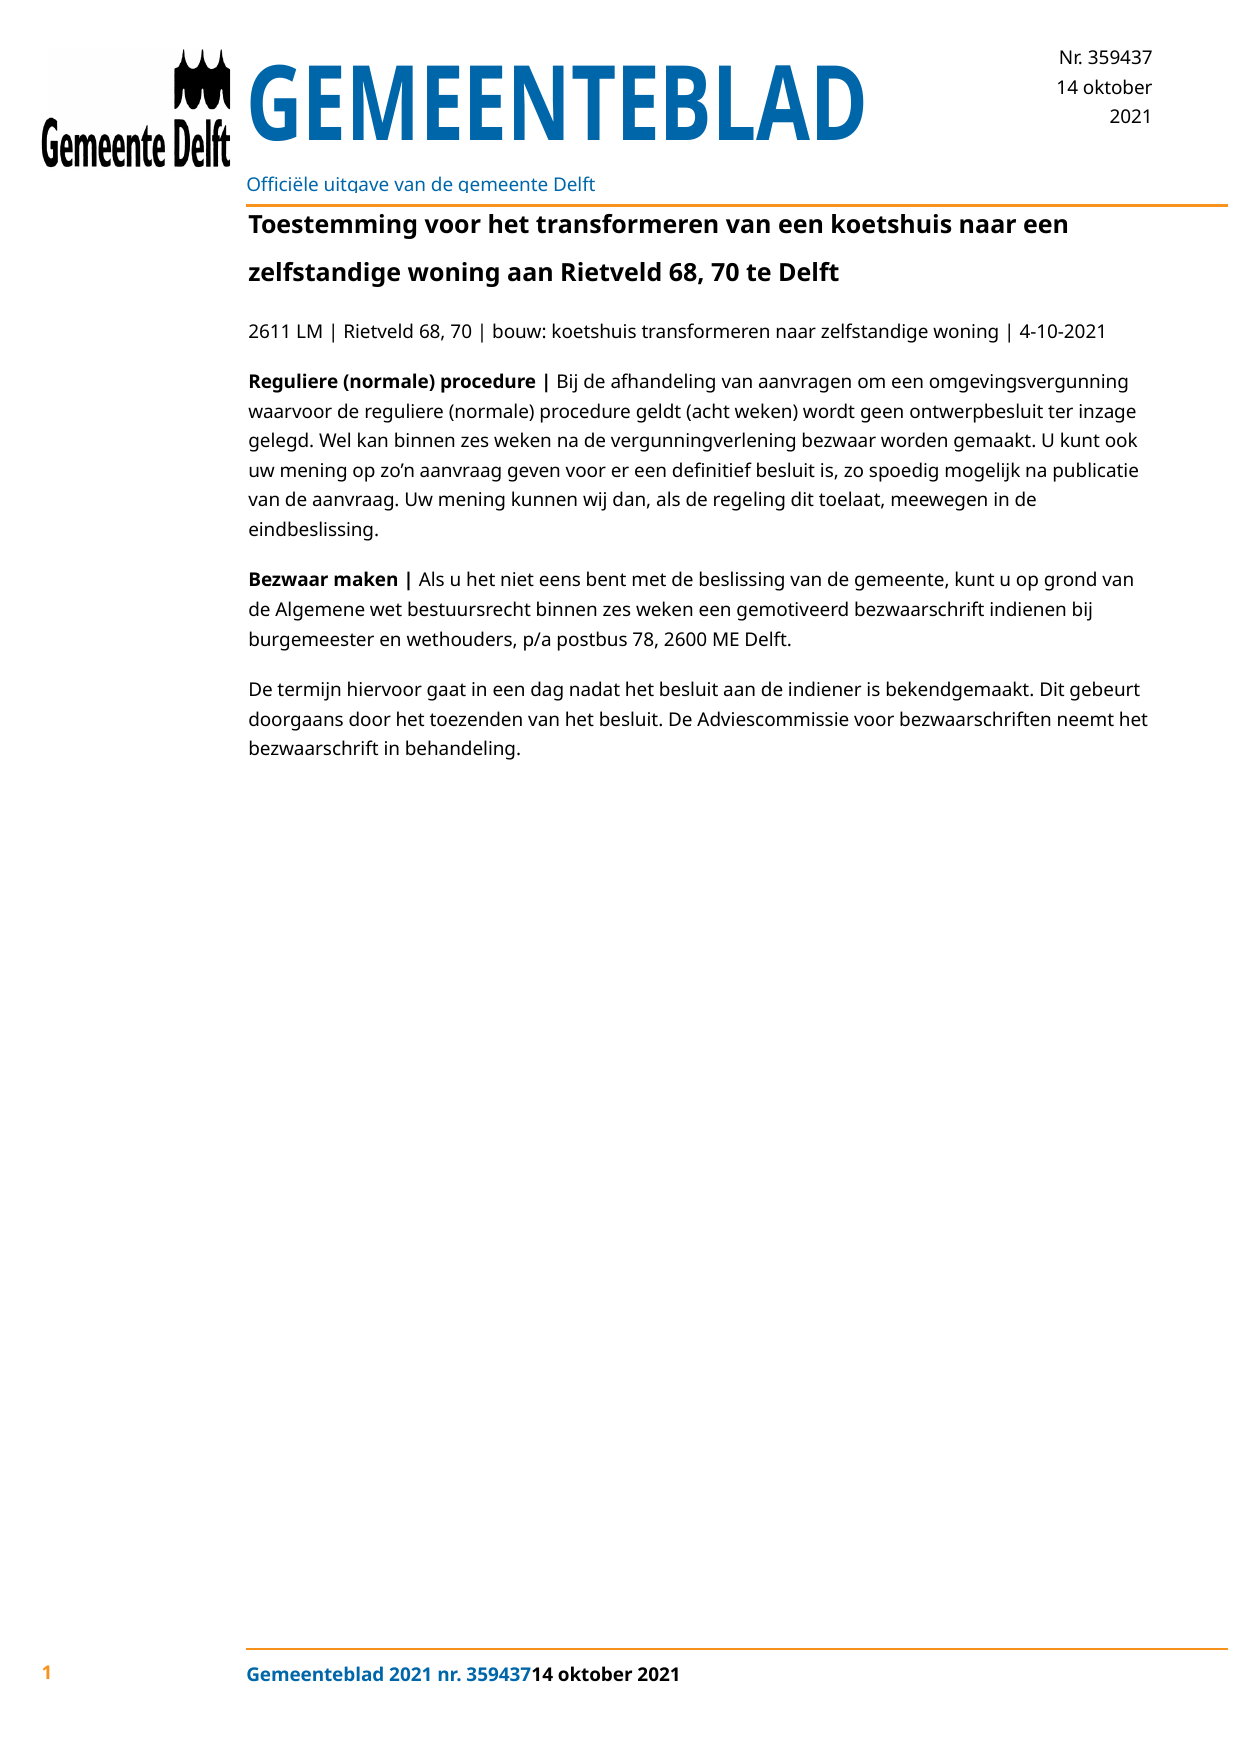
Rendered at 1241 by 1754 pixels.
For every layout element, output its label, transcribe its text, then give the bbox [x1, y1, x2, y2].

text Toestemming voor het transformeren van een koetshuis naar een zelfstandige woning aan Rietveld 68, 70 te Delft [248, 207, 1152, 288]
text 2611 LM | Rietveld 68, 70 | bouw: koetshuis transformeren naar zelfstandige woning | 4-10-2021 [248, 318, 1152, 344]
text De termijn hiervoor gaat in een dag nadat het besluit aan de indiener is bekendgemaakt. Dit gebeurt doorgaans door het toezenden van het besluit. De Adviescommissie voor bezwaarschriften neemt het bezwaarschrift in behandeling. [248, 676, 1152, 761]
picture [41, 47, 231, 172]
text Reguliere (normale) procedure | Bij de afhandeling van aanvragen om een omgevingsvergunning waarvoor de reguliere (normale) procedure geldt (acht weken) wordt geen ontwerpbesluit ter inzage gelegd. Wel kan binnen zes weken na de vergunningverlening bezwaar worden gemaakt. U kunt ook uw mening op zo’n aanvraag geven voor er een definitief besluit is, zo spoedig mogelijk na publicatie van de aanvraag. Uw mening kunnen wij dan, als de regeling dit toelaat, meewegen in de eindbeslissing. [248, 368, 1152, 542]
text Bezwaar maken | Als u het niet eens bent met de beslissing van de gemeente, kunt u op grond van de Algemene wet bestuursrecht binnen zes weken een gemotiveerd bezwaarschrift indienen bij burgemeester en wethouders, p/a postbus 78, 2600 ME Delft. [248, 567, 1152, 652]
